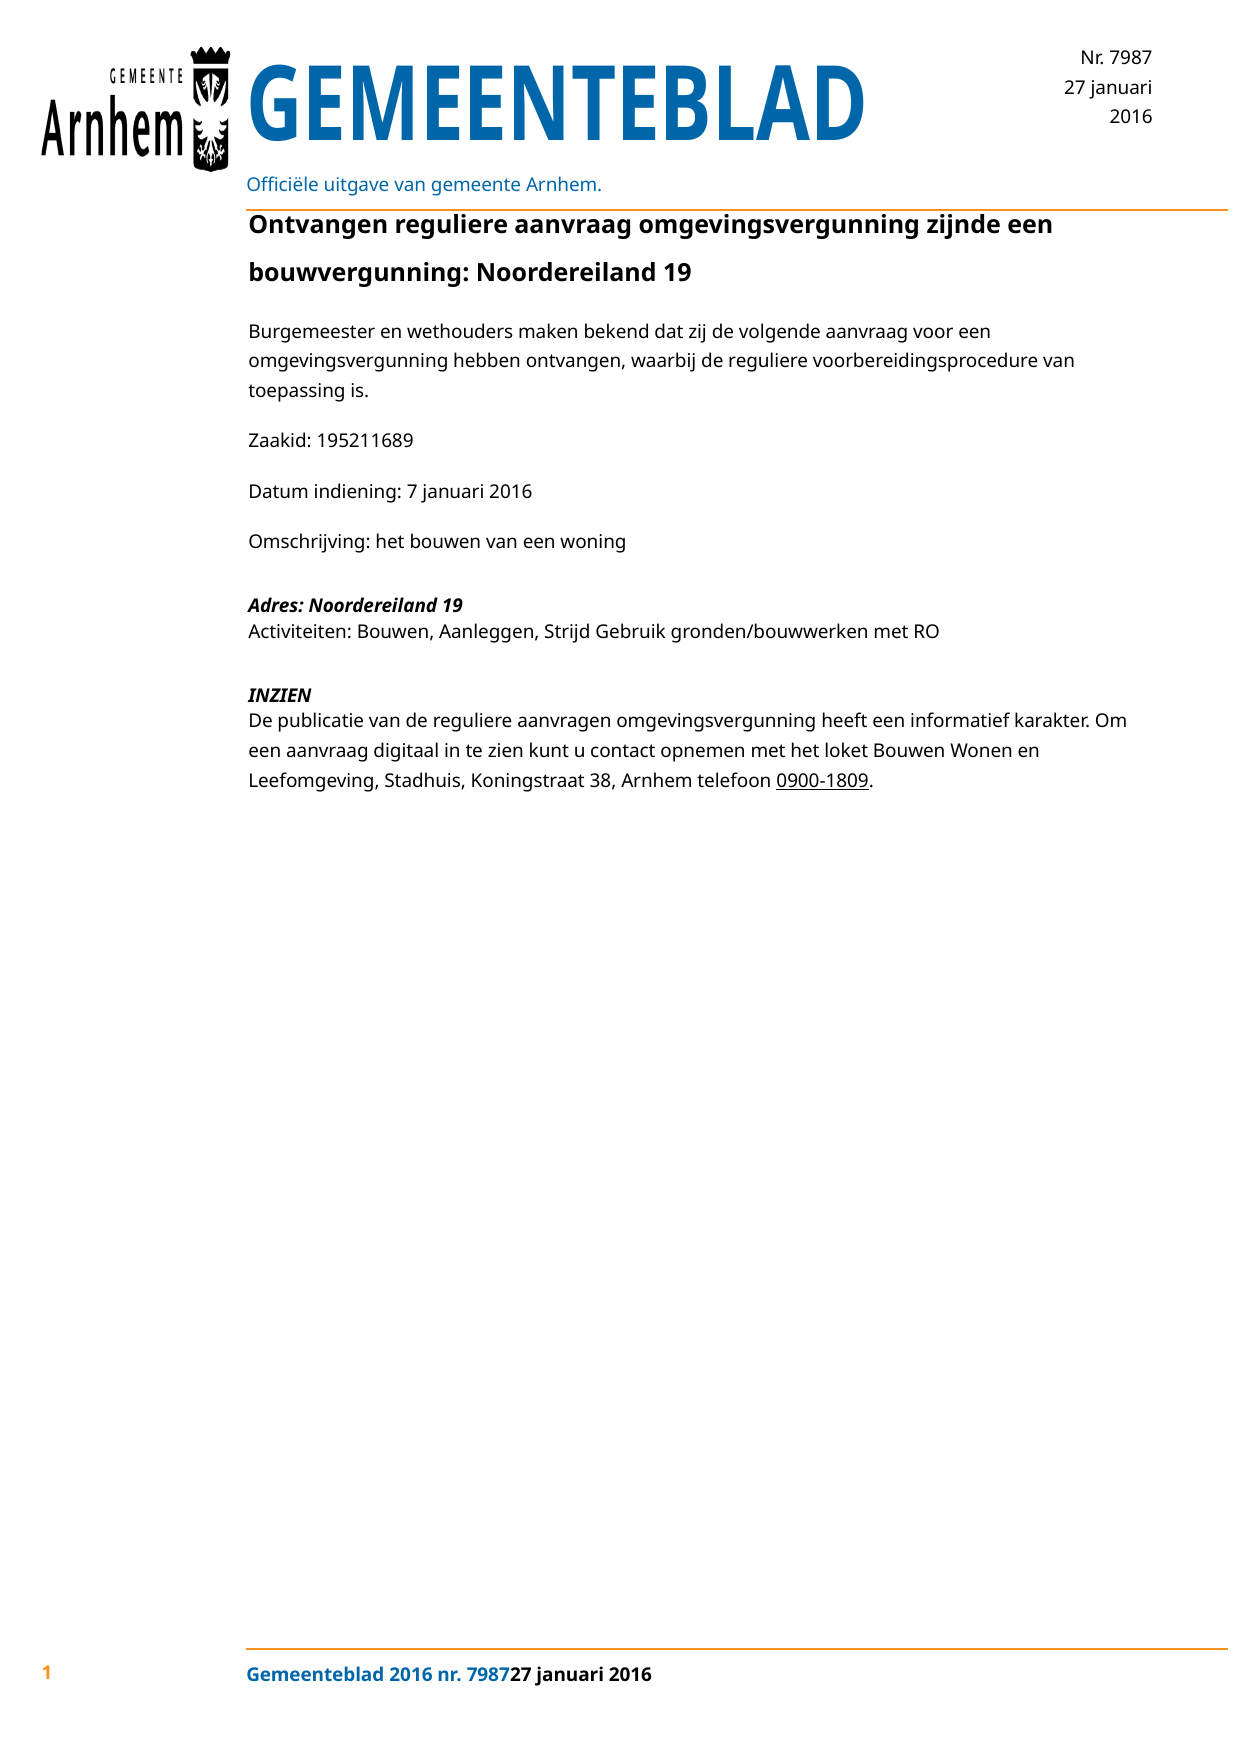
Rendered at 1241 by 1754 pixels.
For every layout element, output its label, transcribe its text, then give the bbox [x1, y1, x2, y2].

text Adres: Noordereiland 19 [248, 592, 1152, 618]
text INZIEN [248, 682, 1152, 708]
text Ontvangen reguliere aanvraag omgevingsvergunning zijnde een bouwvergunning: Noordereiland 19 [248, 211, 1152, 288]
picture [41, 47, 231, 172]
text Activiteiten: Bouwen, Aanleggen, Strijd Gebruik gronden/bouwwerken met RO [248, 618, 1152, 644]
text Omschrijving: het bouwen van een woning [248, 528, 1152, 554]
text Burgemeester en wethouders maken bekend dat zij de volgende aanvraag voor een omgevingsvergunning hebben ontvangen, waarbij de reguliere voorbereidingsprocedure van toepassing is. [248, 318, 1152, 403]
text Datum indiening: 7 januari 2016 [248, 478, 1152, 504]
text Zaakid: 195211689 [248, 427, 1152, 453]
text De publicatie van de reguliere aanvragen omgevingsvergunning heeft een informatief karakter. Om een aanvraag digitaal in te zien kunt u contact opnemen met het loket Bouwen Wonen en Leefomgeving, Stadhuis, Koningstraat 38, Arnhem telefoon 0900-1809. [248, 708, 1152, 793]
